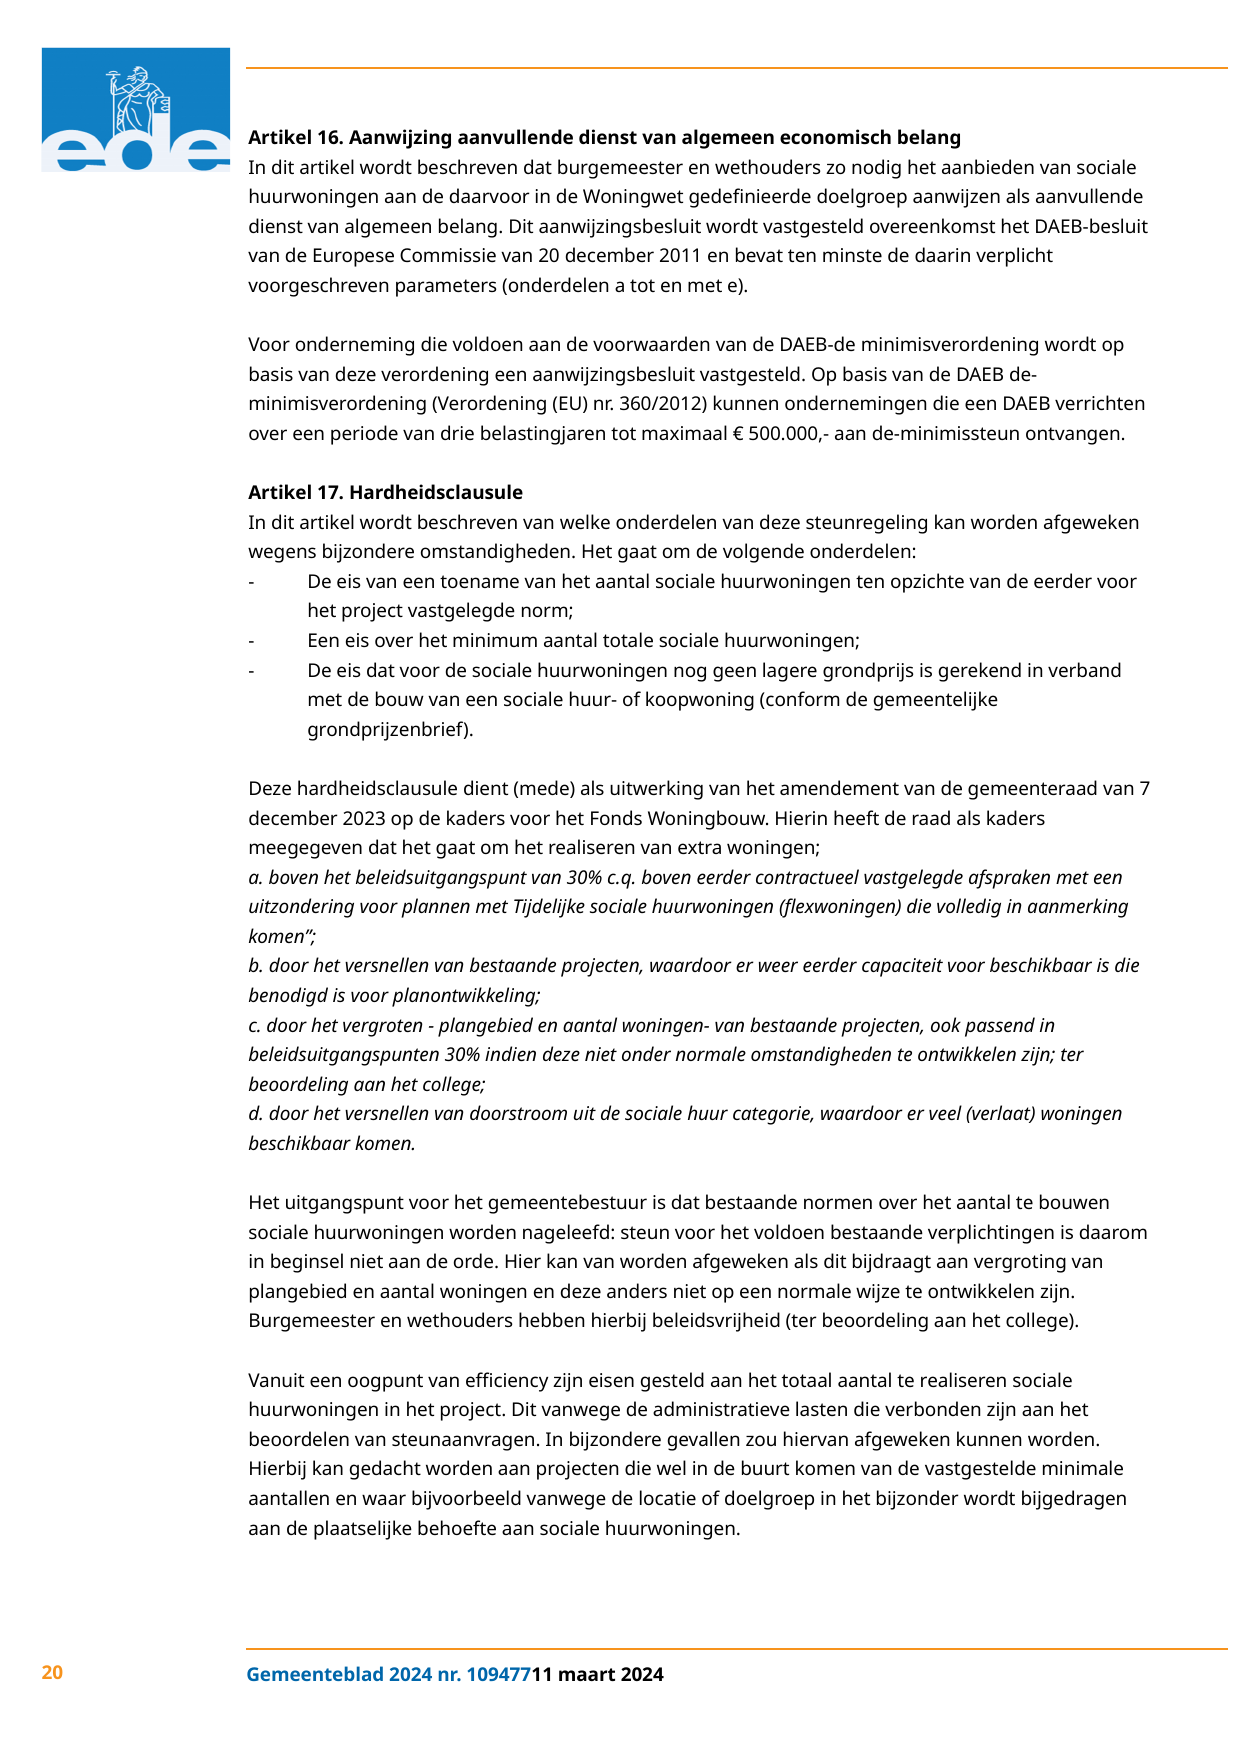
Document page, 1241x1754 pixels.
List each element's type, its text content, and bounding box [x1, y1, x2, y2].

text b. door het versnellen van bestaande projecten, waardoor er weer eerder capaciteit voor beschikbaar is die benodigd is voor planontwikkeling; [248, 953, 1152, 1008]
text Het uitgangspunt voor het gemeentebestuur is dat bestaande normen over het aantal te bouwen sociale huurwoningen worden nageleefd: steun voor het voldoen bestaande verplichtingen is daarom in beginsel niet aan de orde. Hier kan van worden afgeweken als dit bijdraagt aan vergroting van plangebied en aantal woningen en deze anders niet op een normale wijze te ontwikkelen zijn. Burgemeester en wethouders hebben hierbij beleidsvrijheid (ter beoordeling aan het college). [248, 1189, 1152, 1333]
text Artikel 17. Hardheidsclausule [248, 479, 1152, 505]
text In dit artikel wordt beschreven van welke onderdelen van deze steunregeling kan worden afgeweken wegens bijzondere omstandigheden. Het gaat om de volgende onderdelen: [248, 509, 1152, 564]
text In dit artikel wordt beschreven dat burgemeester en wethouders zo nodig het aanbieden van sociale huurwoningen aan de daarvoor in de Woningwet gedefinieerde doelgroep aanwijzen als aanvullende dienst van algemeen belang. Dit aanwijzingsbesluit wordt vastgesteld overeenkomst het DAEB-besluit van de Europese Commissie van 20 december 2011 en bevat ten minste de daarin verplicht voorgeschreven parameters (onderdelen a tot en met e). [248, 154, 1152, 298]
list Een eis over het minimum aantal totale sociale huurwoningen; [248, 627, 1152, 653]
text d. door het versnellen van doorstroom uit de sociale huur categorie, waardoor er veel (verlaat) woningen beschikbaar komen. [248, 1101, 1152, 1156]
picture [41, 47, 231, 172]
list De eis dat voor de sociale huurwoningen nog geen lagere grondprijs is gerekend in verband met de bouw van een sociale huur- of koopwoning (conform de gemeentelijke grondprijzenbrief). [248, 657, 1152, 742]
text Voor onderneming die voldoen aan de voorwaarden van de DAEB-de minimisverordening wordt op basis van deze verordening een aanwijzingsbesluit vastgesteld. Op basis van de DAEB de-minimisverordening (Verordening (EU) nr. 360/2012) kunnen ondernemingen die een DAEB verrichten over een periode van drie belastingjaren tot maximaal € 500.000,- aan de-minimissteun ontvangen. [248, 331, 1152, 446]
text Deze hardheidsclausule dient (mede) als uitwerking van het amendement van de gemeenteraad van 7 december 2023 op de kaders voor het Fonds Woningbouw. Hierin heeft de raad als kaders meegegeven dat het gaat om het realiseren van extra woningen; [248, 775, 1152, 860]
text c. door het vergroten - plangebied en aantal woningen- van bestaande projecten, ook passend in beleidsuitgangspunten 30% indien deze niet onder normale omstandigheden te ontwikkelen zijn; ter beoordeling aan het college; [248, 1012, 1152, 1097]
text a. boven het beleidsuitgangspunt van 30% c.q. boven eerder contractueel vastgelegde afspraken met een uitzondering voor plannen met Tijdelijke sociale huurwoningen (flexwoningen) die volledig in aanmerking komen”; [248, 864, 1152, 949]
text Vanuit een oogpunt van efficiency zijn eisen gesteld aan het totaal aantal te realiseren sociale huurwoningen in het project. Dit vanwege de administratieve lasten die verbonden zijn aan het beoordelen van steunaanvragen. In bijzondere gevallen zou hiervan afgeweken kunnen worden. Hierbij kan gedacht worden aan projecten die wel in de buurt komen van de vastgestelde minimale aantallen en waar bijvoorbeeld vanwege de locatie of doelgroep in het bijzonder wordt bijgedragen aan de plaatselijke behoefte aan sociale huurwoningen. [248, 1367, 1152, 1541]
list De eis van een toename van het aantal sociale huurwoningen ten opzichte van de eerder voor het project vastgelegde norm; [248, 568, 1152, 623]
text Artikel 16. Aanwijzing aanvullende dienst van algemeen economisch belang [248, 124, 1152, 150]
